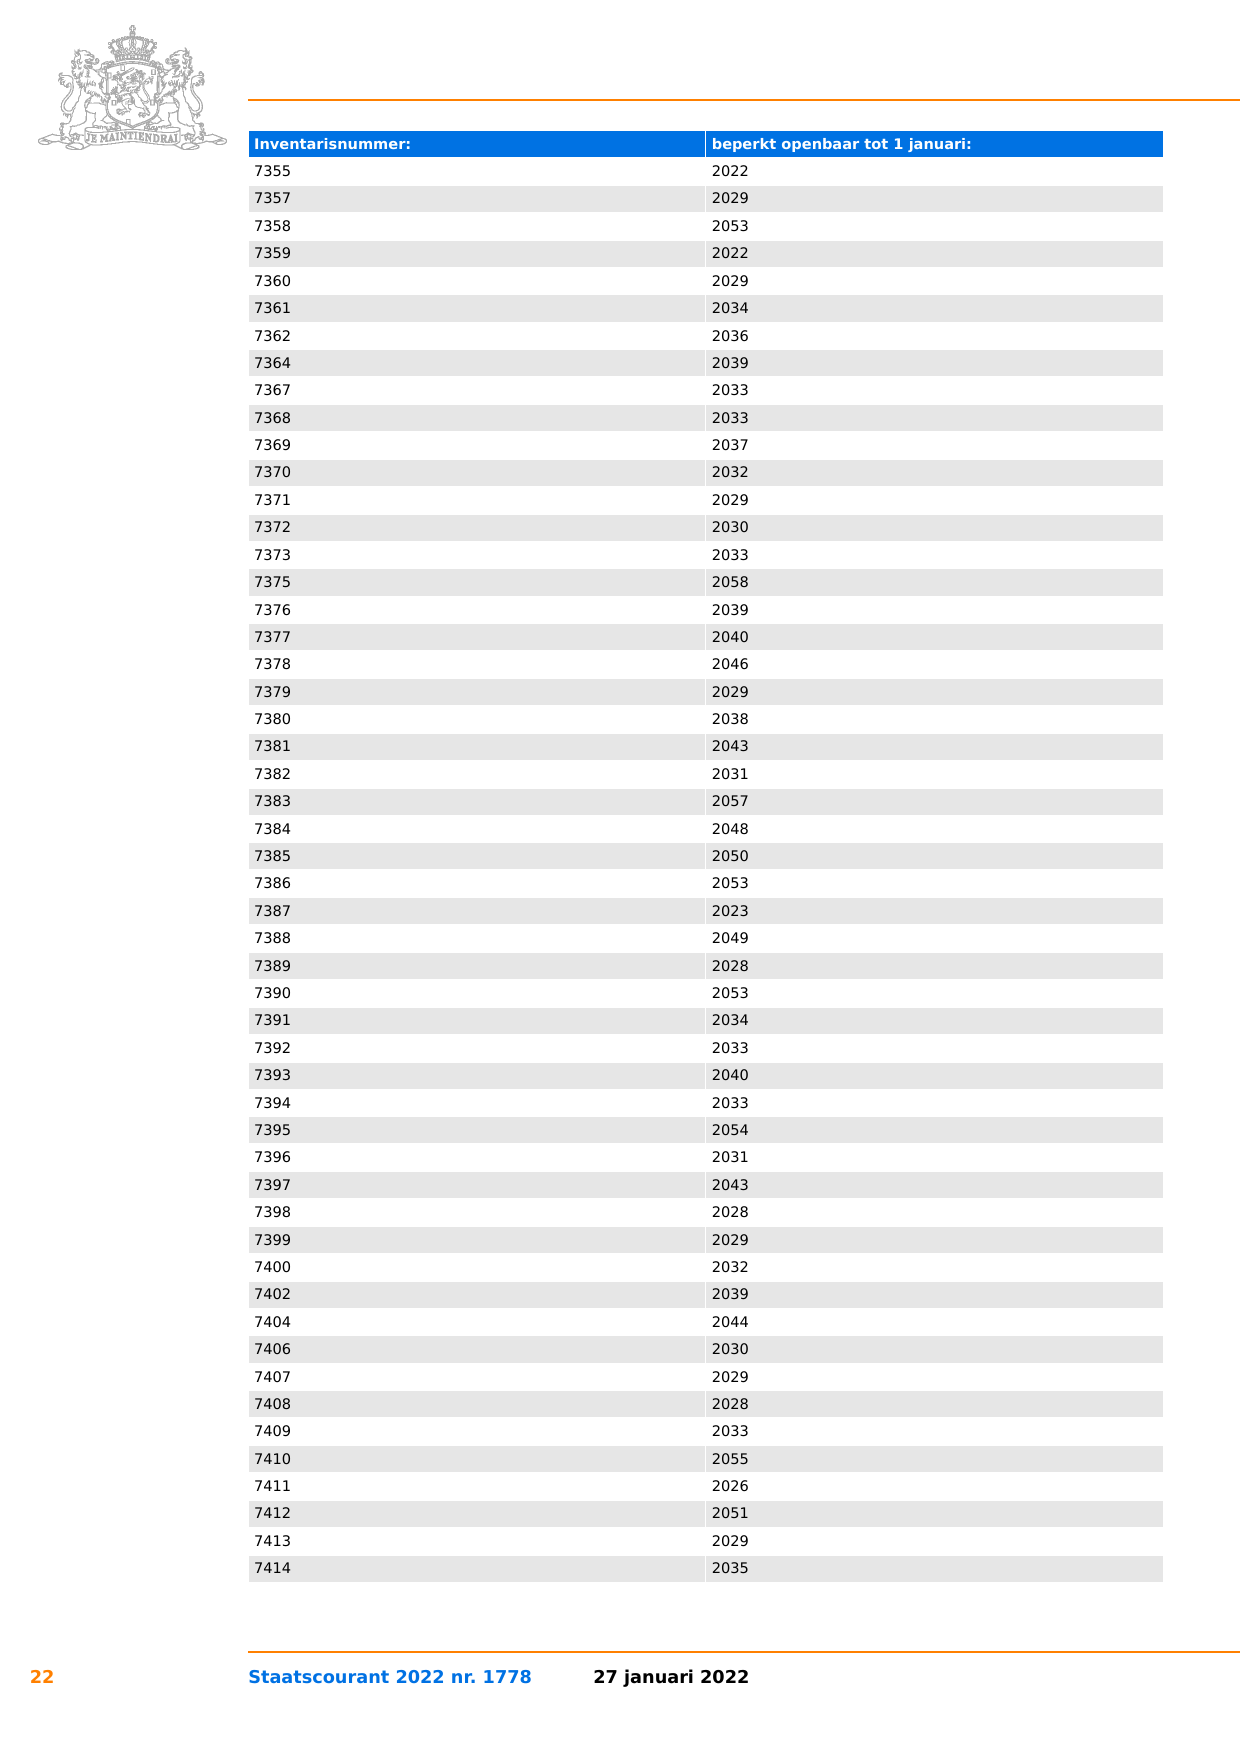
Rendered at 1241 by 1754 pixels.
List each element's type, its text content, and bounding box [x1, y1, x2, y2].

table_cell 7413 [249, 1528, 705, 1554]
table_cell 7389 [249, 953, 705, 979]
table_cell 2026 [706, 1473, 1163, 1500]
table_cell 2034 [706, 295, 1163, 322]
table_cell 7373 [249, 542, 705, 568]
table_cell 7367 [249, 378, 705, 404]
table_cell 7361 [249, 295, 705, 322]
table_cell 2048 [706, 816, 1163, 842]
table_cell 7390 [249, 980, 705, 1007]
table_cell 2036 [706, 323, 1163, 349]
table_cell 2029 [706, 487, 1163, 513]
table_cell 7392 [249, 1035, 705, 1061]
table_cell 2028 [706, 1391, 1163, 1417]
table_cell 2029 [706, 268, 1163, 294]
table_cell 7375 [249, 569, 705, 596]
table_cell 2038 [706, 706, 1163, 733]
table_cell 2055 [706, 1446, 1163, 1472]
table_cell 2058 [706, 569, 1163, 596]
table_cell 7384 [249, 816, 705, 842]
table_cell 7360 [249, 268, 705, 294]
table_cell 2039 [706, 350, 1163, 376]
table_cell 2043 [706, 734, 1163, 760]
table_cell 2057 [706, 789, 1163, 815]
table_cell 7388 [249, 925, 705, 952]
table_cell 7412 [249, 1501, 705, 1527]
table_cell 7395 [249, 1117, 705, 1143]
table_cell 7397 [249, 1172, 705, 1198]
table_cell 2029 [706, 186, 1163, 212]
table_cell 7357 [249, 186, 705, 212]
table_cell 2033 [706, 1035, 1163, 1061]
picture [38, 25, 227, 150]
table_cell 2051 [706, 1501, 1163, 1527]
table_cell 7359 [249, 241, 705, 267]
table_cell 2032 [706, 1254, 1163, 1281]
table_header beperkt openbaar tot 1 januari: [706, 131, 1163, 157]
table_cell 2033 [706, 405, 1163, 431]
table_cell 7414 [249, 1556, 705, 1582]
table_cell 7404 [249, 1309, 705, 1335]
table_cell 2053 [706, 213, 1163, 239]
table_cell 2054 [706, 1117, 1163, 1143]
table_cell 7387 [249, 898, 705, 924]
table_cell 2030 [706, 515, 1163, 541]
table_cell 2043 [706, 1172, 1163, 1198]
table_cell 2029 [706, 679, 1163, 705]
table_cell 2040 [706, 1063, 1163, 1089]
table_cell 2022 [706, 158, 1163, 185]
table_cell 2053 [706, 980, 1163, 1007]
table_cell 2050 [706, 843, 1163, 869]
table_cell 2040 [706, 624, 1163, 650]
table_cell 2028 [706, 953, 1163, 979]
table_cell 2031 [706, 761, 1163, 787]
table_cell 7382 [249, 761, 705, 787]
table_cell 7409 [249, 1419, 705, 1445]
table_cell 7376 [249, 597, 705, 623]
table_cell 2029 [706, 1364, 1163, 1390]
table_cell 2035 [706, 1556, 1163, 1582]
table_cell 7410 [249, 1446, 705, 1472]
table_cell 2037 [706, 432, 1163, 459]
table_cell 2053 [706, 871, 1163, 897]
table_cell 7408 [249, 1391, 705, 1417]
table_cell 7372 [249, 515, 705, 541]
table_cell 7379 [249, 679, 705, 705]
table_cell 7411 [249, 1473, 705, 1500]
table_cell 7407 [249, 1364, 705, 1390]
table_cell 7377 [249, 624, 705, 650]
table_cell 7358 [249, 213, 705, 239]
table_cell 7386 [249, 871, 705, 897]
table_cell 7383 [249, 789, 705, 815]
table_cell 7398 [249, 1199, 705, 1226]
table_cell 7396 [249, 1145, 705, 1171]
table_cell 2029 [706, 1227, 1163, 1253]
table_cell 2033 [706, 542, 1163, 568]
table_cell 2022 [706, 241, 1163, 267]
table_cell 7402 [249, 1282, 705, 1308]
table_cell 2023 [706, 898, 1163, 924]
table_cell 7364 [249, 350, 705, 376]
table_cell 7371 [249, 487, 705, 513]
table_cell 2039 [706, 597, 1163, 623]
table_cell 7355 [249, 158, 705, 185]
table_cell 2032 [706, 460, 1163, 486]
table_cell 7399 [249, 1227, 705, 1253]
table_cell 2033 [706, 378, 1163, 404]
table_cell 2044 [706, 1309, 1163, 1335]
table_cell 2046 [706, 651, 1163, 678]
table_cell 2031 [706, 1145, 1163, 1171]
table_cell 7378 [249, 651, 705, 678]
table_cell 7393 [249, 1063, 705, 1089]
table_cell 7370 [249, 460, 705, 486]
table_cell 7406 [249, 1336, 705, 1363]
table_header Inventarisnummer: [249, 131, 705, 157]
table_cell 7394 [249, 1090, 705, 1116]
table_cell 7385 [249, 843, 705, 869]
table_cell 2030 [706, 1336, 1163, 1363]
table_cell 7400 [249, 1254, 705, 1281]
table_cell 2033 [706, 1090, 1163, 1116]
table_cell 7391 [249, 1008, 705, 1034]
table_cell 7381 [249, 734, 705, 760]
table_cell 2039 [706, 1282, 1163, 1308]
table_cell 2049 [706, 925, 1163, 952]
table_cell 7368 [249, 405, 705, 431]
table_cell 7369 [249, 432, 705, 459]
table_cell 2028 [706, 1199, 1163, 1226]
table_cell 2029 [706, 1528, 1163, 1554]
table_cell 2034 [706, 1008, 1163, 1034]
table_cell 7380 [249, 706, 705, 733]
table_cell 7362 [249, 323, 705, 349]
table_cell 2033 [706, 1419, 1163, 1445]
